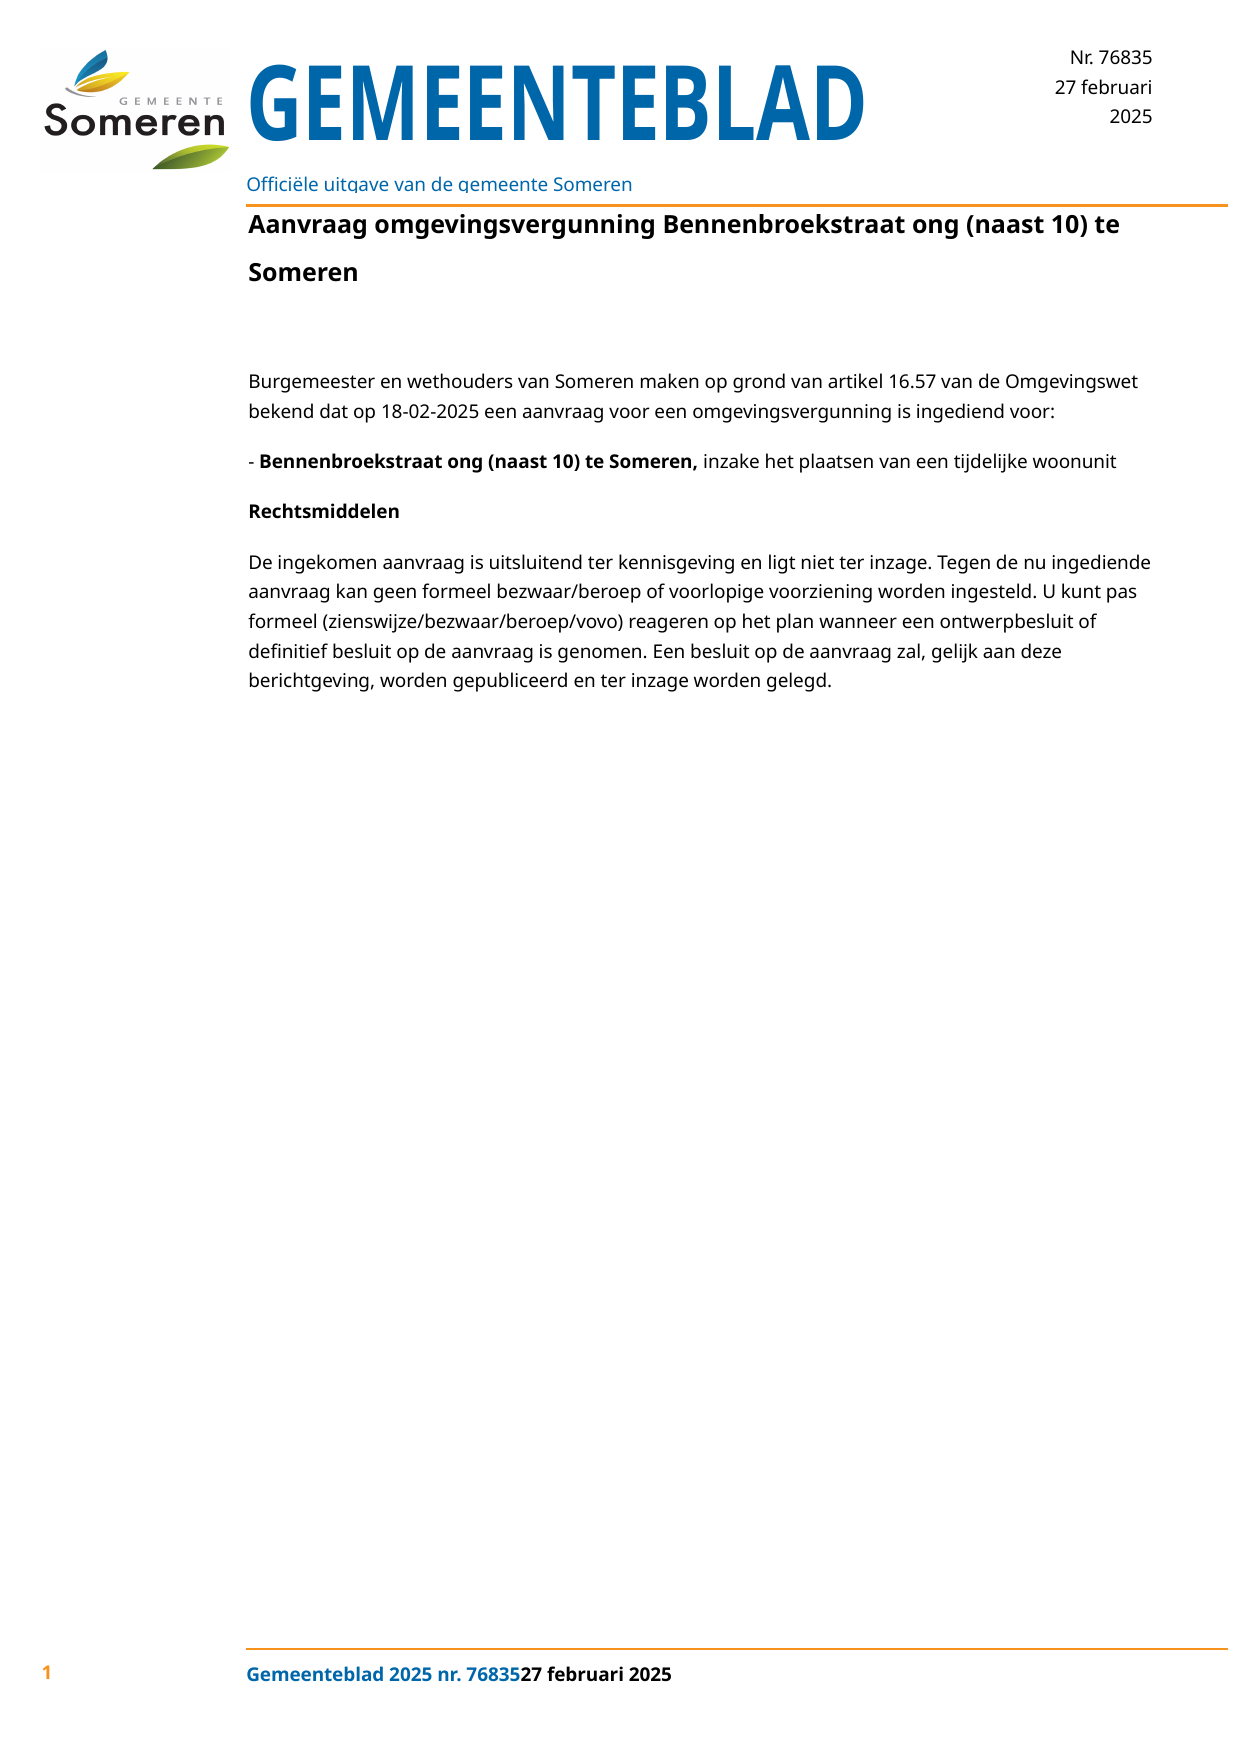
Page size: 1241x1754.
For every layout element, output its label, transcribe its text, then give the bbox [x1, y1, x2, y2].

text De ingekomen aanvraag is uitsluitend ter kennisgeving en ligt niet ter inzage. Tegen de nu ingediende aanvraag kan geen formeel bezwaar/beroep of voorlopige voorziening worden ingesteld. U kunt pas formeel (zienswijze/bezwaar/beroep/vovo) reageren op het plan wanneer een ontwerpbesluit of definitief besluit op de aanvraag is genomen. Een besluit op de aanvraag zal, gelijk aan deze berichtgeving, worden gepubliceerd en ter inzage worden gelegd. [248, 549, 1152, 693]
text Burgemeester en wethouders van Someren maken op grond van artikel 16.57 van de Omgevingswet bekend dat op 18-02-2025 een aanvraag voor een omgevingsvergunning is ingediend voor: [248, 368, 1152, 424]
picture [41, 47, 231, 172]
text Rechtsmiddelen [248, 499, 1152, 524]
text - Bennenbroekstraat ong (naast 10) te Someren, inzake het plaatsen van een tijdelijke woonunit [248, 448, 1152, 474]
text Aanvraag omgevingsvergunning Bennenbroekstraat ong (naast 10) te Someren [248, 207, 1152, 288]
